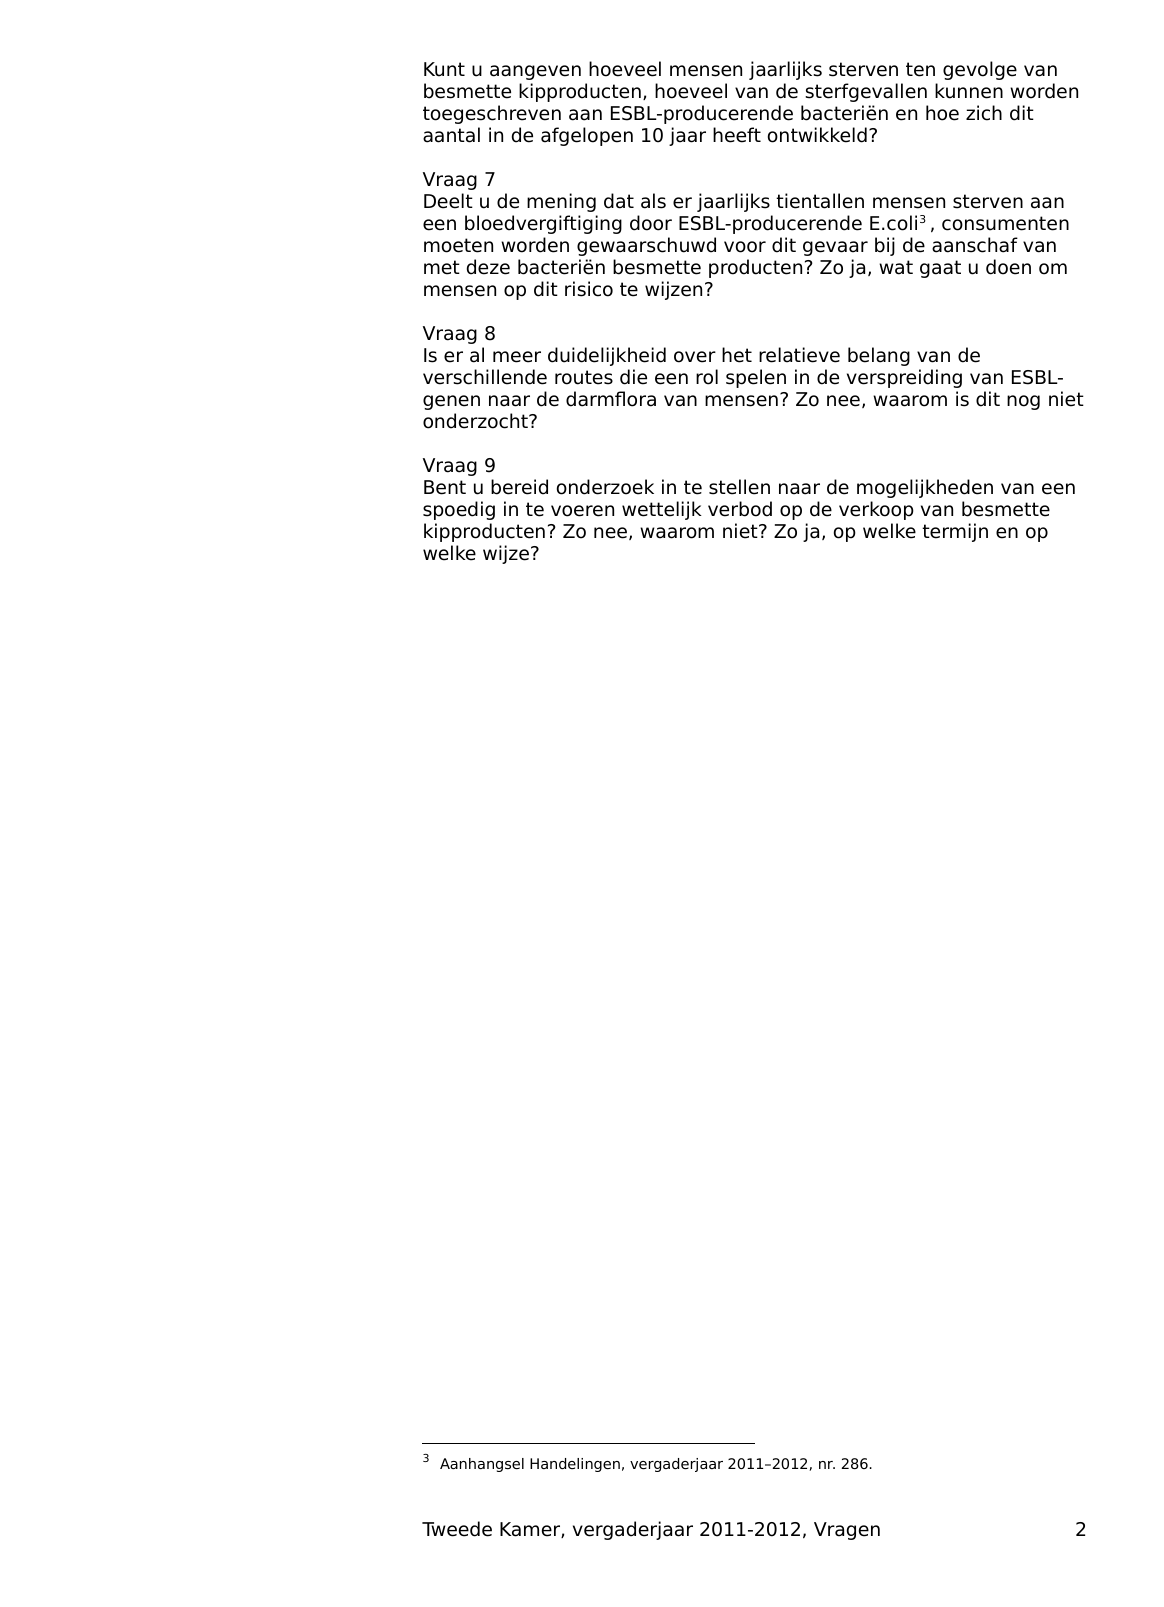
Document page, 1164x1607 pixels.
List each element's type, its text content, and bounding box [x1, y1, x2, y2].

text Aanhangsel Handelingen, vergaderjaar 2011–2012, nr. 286. [422, 1452, 1087, 1474]
text Bent u bereid onderzoek in te stellen naar de mogelijkheden van een spoedig in te voeren wettelijk verbod op de verkoop van besmette kipproducten? Zo nee, waarom niet? Zo ja, op welke termijn en op welke wijze? [422, 477, 1087, 565]
text Vraag 7 [422, 169, 1087, 191]
text Deelt u de mening dat als er jaarlijks tientallen mensen sterven aan een bloedvergiftiging door ESBL-producerende E.coli, consumenten moeten worden gewaarschuwd voor dit gevaar bij de aanschaf van met deze bacteriën besmette producten? Zo ja, wat gaat u doen om mensen op dit risico te wijzen? [422, 191, 1087, 301]
text Vraag 8 [422, 323, 1087, 345]
text Is er al meer duidelijkheid over het relatieve belang van de verschillende routes die een rol spelen in de verspreiding van ESBL-genen naar de darmflora van mensen? Zo nee, waarom is dit nog niet onderzocht? [422, 345, 1087, 433]
text Kunt u aangeven hoeveel mensen jaarlijks sterven ten gevolge van besmette kipproducten, hoeveel van de sterfgevallen kunnen worden toegeschreven aan ESBL-producerende bacteriën en hoe zich dit aantal in de afgelopen 10 jaar heeft ontwikkeld? [422, 59, 1087, 147]
text Vraag 9 [422, 455, 1087, 477]
